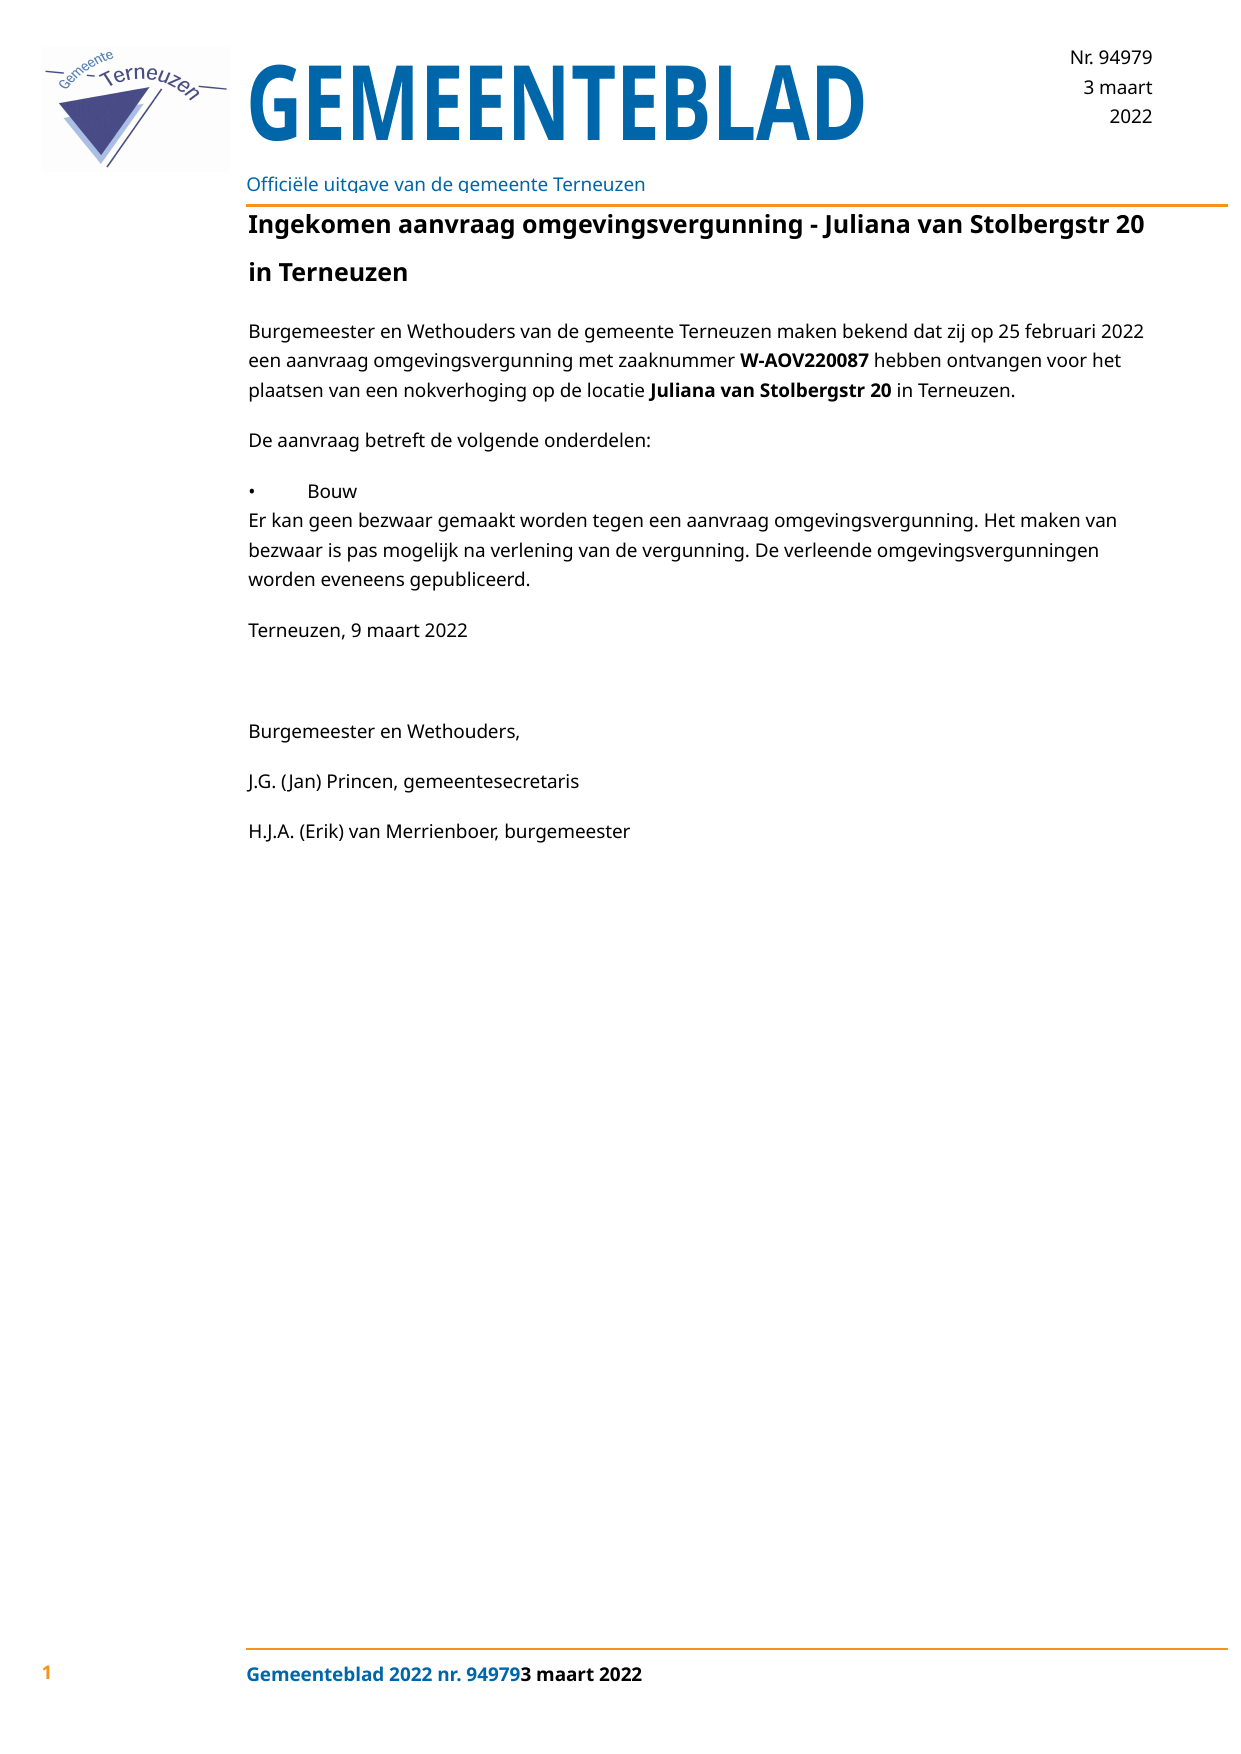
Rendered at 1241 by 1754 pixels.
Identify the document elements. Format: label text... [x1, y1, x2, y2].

text H.J.A. (Erik) van Merrienboer, burgemeester [248, 819, 1152, 844]
picture [41, 47, 231, 172]
text J.G. (Jan) Princen, gemeentesecretaris [248, 768, 1152, 794]
text De aanvraag betreft de volgende onderdelen: [248, 427, 1152, 453]
text Er kan geen bezwaar gemaakt worden tegen een aanvraag omgevingsvergunning. Het maken van bezwaar is pas mogelijk na verlening van de vergunning. De verleende omgevingsvergunningen worden eveneens gepubliceerd. [248, 507, 1152, 592]
text Burgemeester en Wethouders, [248, 718, 1152, 744]
text Ingekomen aanvraag omgevingsvergunning - Juliana van Stolbergstr 20 in Terneuzen [248, 207, 1152, 288]
text Burgemeester en Wethouders van de gemeente Terneuzen maken bekend dat zij op 25 februari 2022 een aanvraag omgevingsvergunning met zaaknummer W-AOV220087 hebben ontvangen voor het plaatsen van een nokverhoging op de locatie Juliana van Stolbergstr 20 in Terneuzen. [248, 318, 1152, 403]
list Bouw [248, 478, 1152, 504]
text Terneuzen, 9 maart 2022 [248, 617, 1152, 643]
